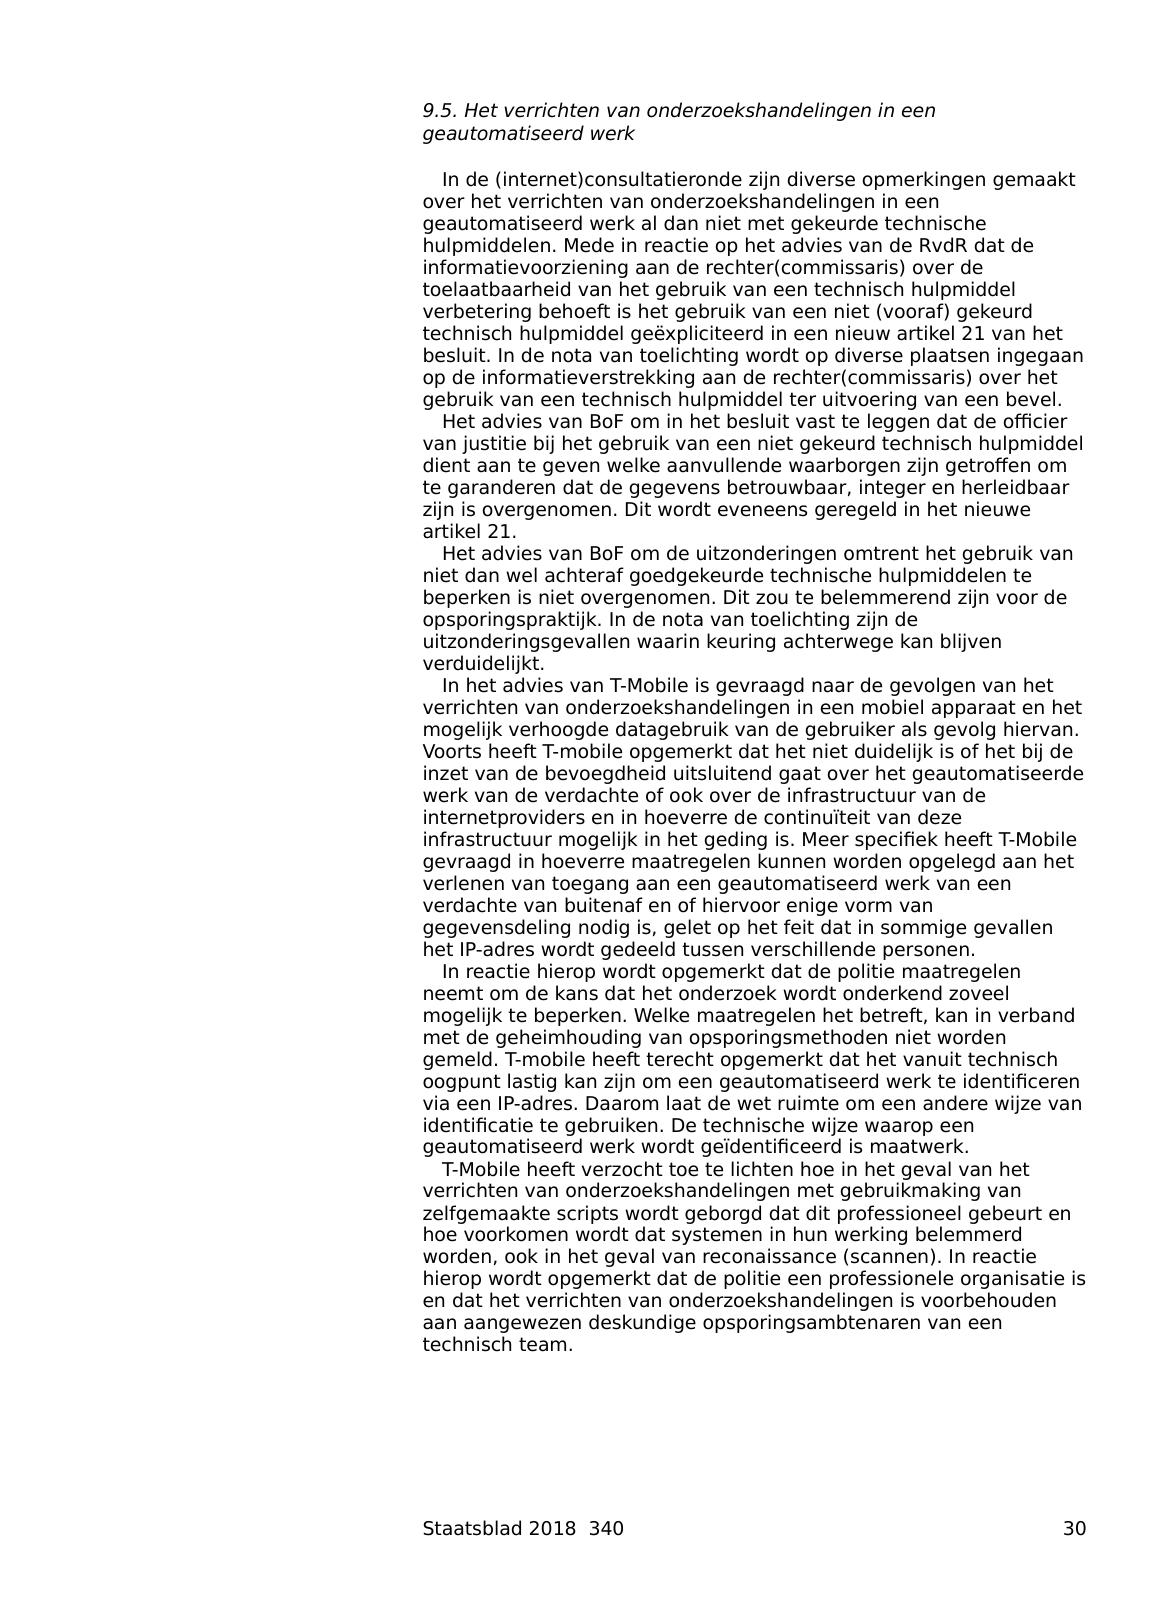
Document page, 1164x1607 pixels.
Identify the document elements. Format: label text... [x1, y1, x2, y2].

text Het advies van BoF om in het besluit vast te leggen dat de officier van justitie bij het gebruik van een niet gekeurd technisch hulpmiddel dient aan te geven welke aanvullende waarborgen zijn getroffen om te garanderen dat de gegevens betrouwbaar, integer en herleidbaar zijn is overgenomen. Dit wordt eveneens geregeld in het nieuwe artikel 21. [422, 411, 1087, 543]
text In reactie hierop wordt opgemerkt dat de politie maatregelen neemt om de kans dat het onderzoek wordt onderkend zoveel mogelijk te beperken. Welke maatregelen het betreft, kan in verband met de geheimhouding van opsporingsmethoden niet worden gemeld. T-mobile heeft terecht opgemerkt dat het vanuit technisch oogpunt lastig kan zijn om een geautomatiseerd werk te identificeren via een IP-adres. Daarom laat de wet ruimte om een andere wijze van identificatie te gebruiken. De technische wijze waarop een geautomatiseerd werk wordt geïdentificeerd is maatwerk. [422, 961, 1087, 1158]
text In de (internet)consultatieronde zijn diverse opmerkingen gemaakt over het verrichten van onderzoekshandelingen in een geautomatiseerd werk al dan niet met gekeurde technische hulpmiddelen. Mede in reactie op het advies van de RvdR dat de informatievoorziening aan de rechter(commissaris) over de toelaatbaarheid van het gebruik van een technisch hulpmiddel verbetering behoeft is het gebruik van een niet (vooraf) gekeurd technisch hulpmiddel geëxpliciteerd in een nieuw artikel 21 van het besluit. In de nota van toelichting wordt op diverse plaatsen ingegaan op de informatieverstrekking aan de rechter(commissaris) over het gebruik van een technisch hulpmiddel ter uitvoering van een bevel. [422, 169, 1087, 411]
text In het advies van T-Mobile is gevraagd naar de gevolgen van het verrichten van onderzoekshandelingen in een mobiel apparaat en het mogelijk verhoogde datagebruik van de gebruiker als gevolg hiervan. Voorts heeft T-mobile opgemerkt dat het niet duidelijk is of het bij de inzet van de bevoegdheid uitsluitend gaat over het geautomatiseerde werk van de verdachte of ook over de infrastructuur van de internetproviders en in hoeverre de continuïteit van deze infrastructuur mogelijk in het geding is. Meer specifiek heeft T-Mobile gevraagd in hoeverre maatregelen kunnen worden opgelegd aan het verlenen van toegang aan een geautomatiseerd werk van een verdachte van buitenaf en of hiervoor enige vorm van gegevensdeling nodig is, gelet op het feit dat in sommige gevallen het IP-adres wordt gedeeld tussen verschillende personen. [422, 675, 1087, 961]
text Het advies van BoF om de uitzonderingen omtrent het gebruik van niet dan wel achteraf goedgekeurde technische hulpmiddelen te beperken is niet overgenomen. Dit zou te belemmerend zijn voor de opsporingspraktijk. In de nota van toelichting zijn de uitzonderingsgevallen waarin keuring achterwege kan blijven verduidelijkt. [422, 543, 1087, 675]
subtitle 9.5. Het verrichten van onderzoekshandelingen in een geautomatiseerd werk [422, 100, 1087, 144]
text T-Mobile heeft verzocht toe te lichten hoe in het geval van het verrichten van onderzoekshandelingen met gebruikmaking van zelfgemaakte scripts wordt geborgd dat dit professioneel gebeurt en hoe voorkomen wordt dat systemen in hun werking belemmerd worden, ook in het geval van reconaissance (scannen). In reactie hierop wordt opgemerkt dat de politie een professionele organisatie is en dat het verrichten van onderzoekshandelingen is voorbehouden aan aangewezen deskundige opsporingsambtenaren van een technisch team. [422, 1158, 1087, 1356]
